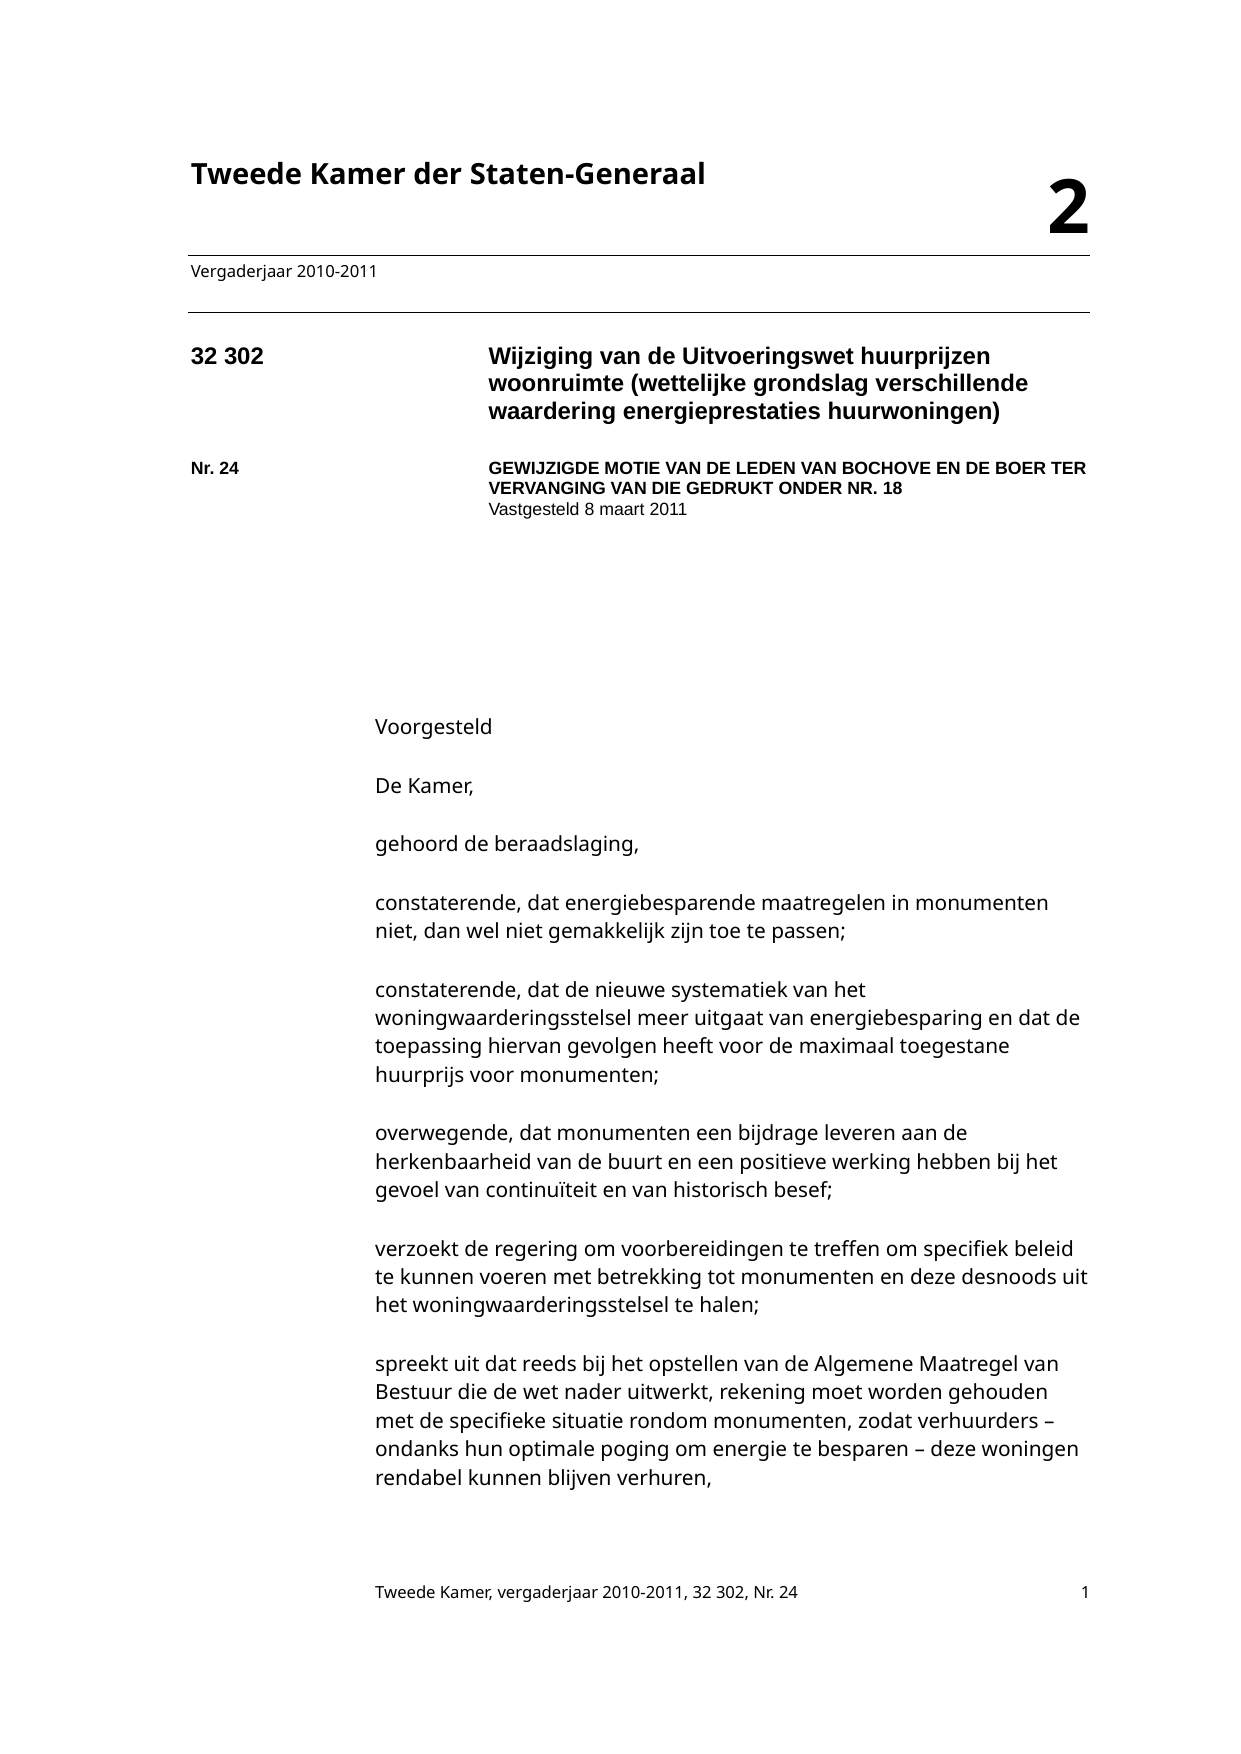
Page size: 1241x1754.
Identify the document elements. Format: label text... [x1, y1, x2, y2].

table_cell [485, 313, 1090, 339]
text overwegende, dat monumenten een bijdrage leveren aan de herkenbaarheid van de buurt en een positieve werking hebben bij het gevoel van continuïteit en van historisch besef; [375, 1118, 1090, 1204]
table_cell Nr. 24 [188, 455, 485, 594]
text Voorgesteld [375, 712, 1090, 741]
table_cell 32 302 [188, 339, 485, 454]
table_cell Vergaderjaar 2010-2011 [188, 256, 485, 312]
table_cell GEWIJZIGDE MOTIE VAN DE LEDEN VAN BOCHOVE EN DE BOER TER VERVANGING VAN DIE GEDRUKT ONDER NR. 18 Vastgesteld 8 maart 2011 [485, 455, 1090, 594]
table_cell [188, 313, 485, 339]
text constaterende, dat de nieuwe systematiek van het woningwaarderingsstelsel meer uitgaat van energiebesparing en dat de toepassing hiervan gevolgen heeft voor de maximaal toegestane huurprijs voor monumenten; [375, 975, 1090, 1088]
text De Kamer, [375, 771, 1090, 799]
text gehoord de beraadslaging, [375, 829, 1090, 858]
table_header Tweede Kamer der Staten-Generaal [188, 150, 909, 255]
text spreekt uit dat reeds bij het opstellen van de Algemene Maatregel van Bestuur die de wet nader uitwerkt, rekening moet worden gehouden met de specifieke situatie rondom monumenten, zodat verhuurders – ondanks hun optimale poging om energie te besparen – deze woningen rendabel kunnen blijven verhuren, [375, 1349, 1090, 1491]
table_header 2 [910, 150, 1090, 255]
text verzoekt de regering om voorbereidingen te treffen om specifiek beleid te kunnen voeren met betrekking tot monumenten en deze desnoods uit het woningwaarderingsstelsel te halen; [375, 1234, 1090, 1319]
table_cell [485, 256, 1090, 312]
text constaterende, dat energiebesparende maatregelen in monumenten niet, dan wel niet gemakkelijk zijn toe te passen; [375, 888, 1090, 945]
table_cell Wijziging van de Uitvoeringswet huurprijzen woonruimte (wettelijke grondslag verschillende waardering energieprestaties huurwoningen) [485, 339, 1090, 454]
